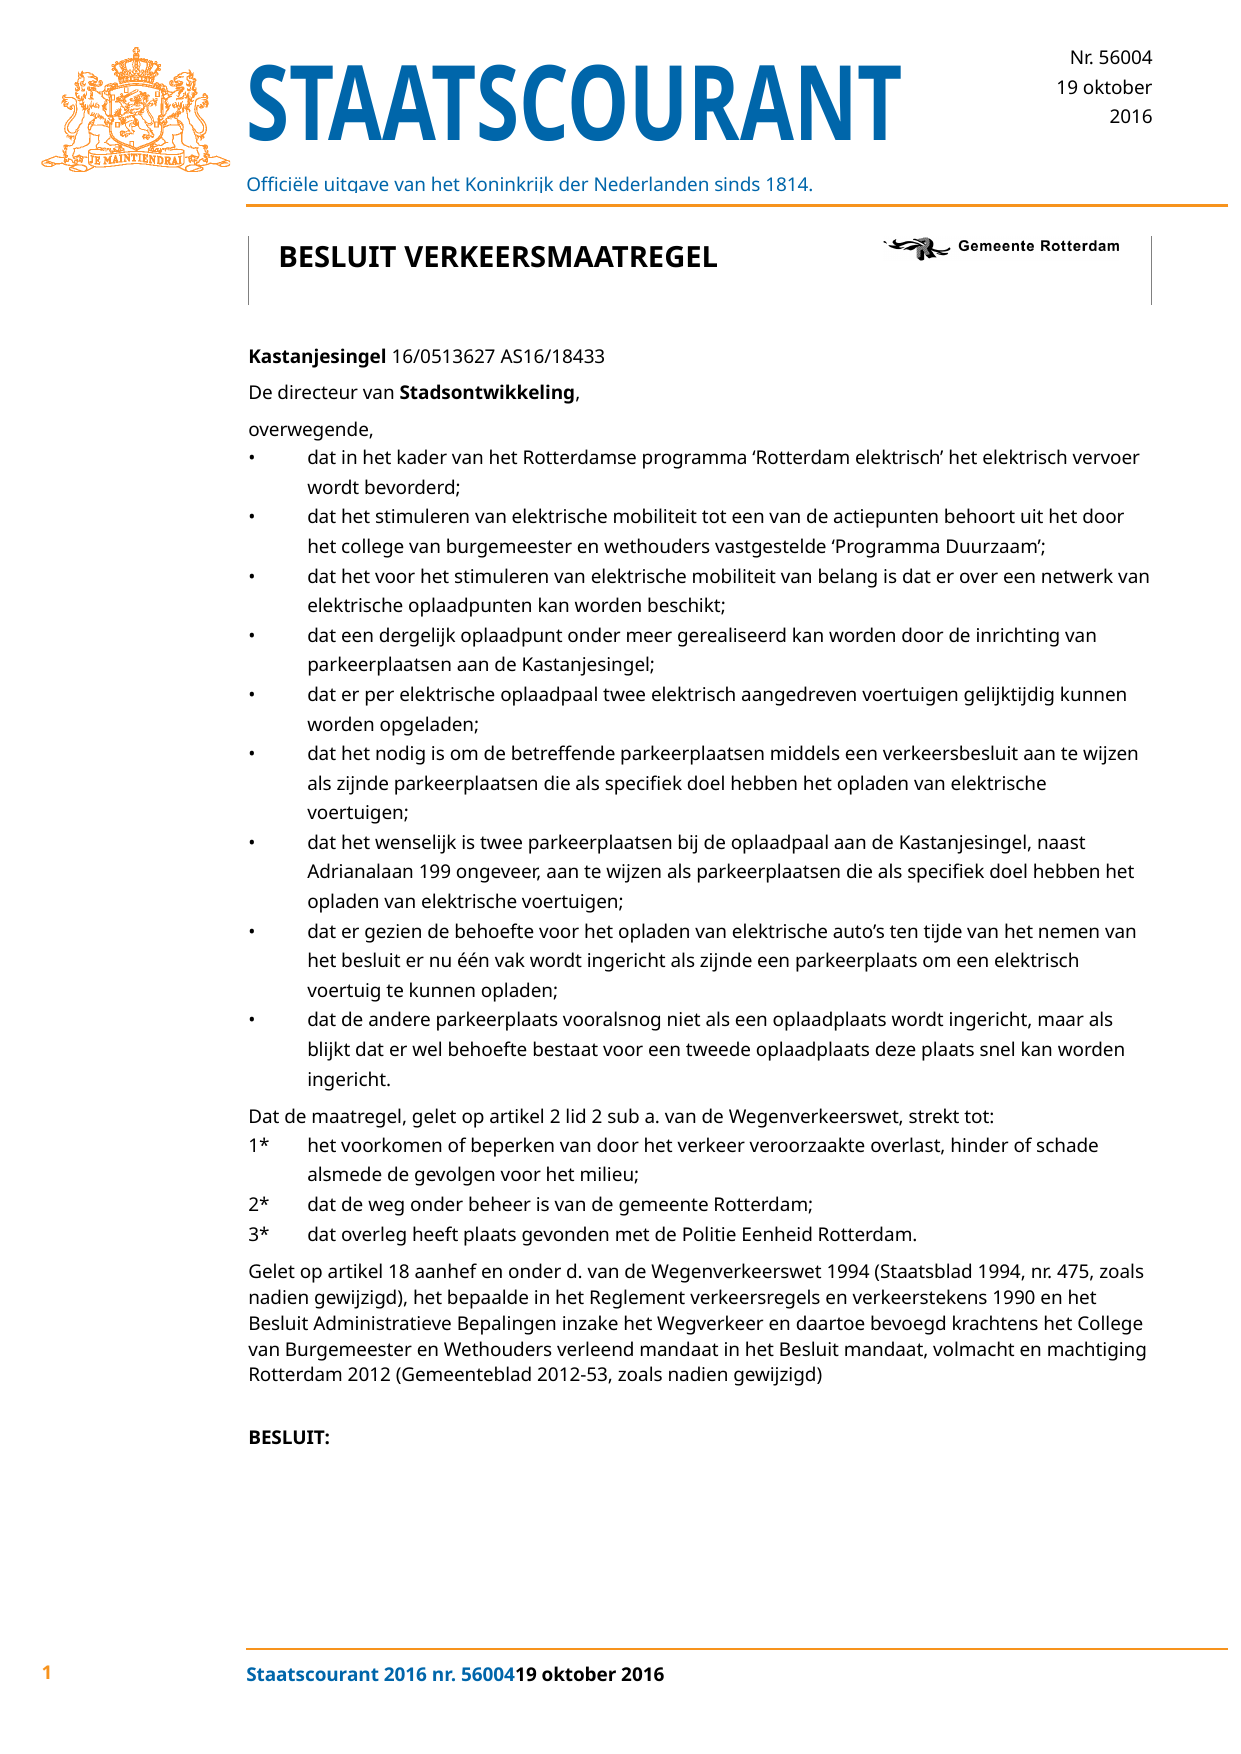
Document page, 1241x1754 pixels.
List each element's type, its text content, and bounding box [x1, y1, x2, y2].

list dat een dergelijk oplaadpunt onder meer gerealiseerd kan worden door de inrichting van parkeerplaatsen aan de Kastanjesingel; [248, 622, 1152, 677]
list dat er gezien de behoefte voor het opladen van elektrische auto’s ten tijde van het nemen van het besluit er nu één vak wordt ingericht als zijnde een parkeerplaats om een elektrisch voertuig te kunnen opladen; [248, 918, 1152, 1003]
text De directeur van Stadsontwikkeling, [248, 379, 1152, 405]
picture [41, 47, 231, 172]
list dat in het kader van het Rotterdamse programma ‘Rotterdam elektrisch’ het elektrisch vervoer wordt bevorderd; [248, 444, 1152, 500]
list dat het nodig is om de betreffende parkeerplaatsen middels een verkeersbesluit aan te wijzen als zijnde parkeerplaatsen die als specifiek doel hebben het opladen van elektrische voertuigen; [248, 740, 1152, 825]
list dat de weg onder beheer is van de gemeente Rotterdam; [248, 1191, 1152, 1217]
text overwegende, [248, 416, 1152, 442]
text BESLUIT: [248, 1424, 1152, 1450]
list dat het voor het stimuleren van elektrische mobiliteit van belang is dat er over een netwerk van elektrische oplaadpunten kan worden beschikt; [248, 563, 1152, 618]
list dat de andere parkeerplaats vooralsnog niet als een oplaadplaats wordt ingericht, maar als blijkt dat er wel behoefte bestaat voor een tweede oplaadplaats deze plaats snel kan worden ingericht. [248, 1007, 1152, 1092]
text Dat de maatregel, gelet op artikel 2 lid 2 sub a. van de Wegenverkeerswet, strekt tot: [248, 1104, 1152, 1129]
table_header [850, 236, 1151, 305]
list het voorkomen of beperken van door het verkeer veroorzaakte overlast, hinder of schade alsmede de gevolgen voor het milieu; [248, 1132, 1152, 1187]
list dat er per elektrische oplaadpaal twee elektrisch aangedreven voertuigen gelijktijdig kunnen worden opgeladen; [248, 681, 1152, 737]
list dat overleg heeft plaats gevonden met de Politie Eenheid Rotterdam. [248, 1221, 1152, 1247]
picture [882, 236, 1119, 261]
list dat het stimuleren van elektrische mobiliteit tot een van de actiepunten behoort uit het door het college van burgemeester en wethouders vastgestelde ‘Programma Duurzaam’; [248, 504, 1152, 559]
table_header BESLUIT VERKEERSMAATREGEL [249, 236, 850, 305]
text Kastanjesingel 16/0513627 AS16/18433 [248, 343, 1152, 369]
list dat het wenselijk is twee parkeerplaatsen bij de oplaadpaal aan de Kastanjesingel, naast Adrianalaan 199 ongeveer, aan te wijzen als parkeerplaatsen die als specifiek doel hebben het opladen van elektrische voertuigen; [248, 829, 1152, 914]
text Gelet op artikel 18 aanhef en onder d. van de Wegenverkeerswet 1994 (Staatsblad 1994, nr. 475, zoals nadien gewijzigd), het bepaalde in het Reglement verkeersregels en verkeerstekens 1990 en het Besluit Administratieve Bepalingen inzake het Wegverkeer en daartoe bevoegd krachtens het College van Burgemeester en Wethouders verleend mandaat in het Besluit mandaat, volmacht en machtiging Rotterdam 2012 (Gemeenteblad 2012-53, zoals nadien gewijzigd) [248, 1259, 1152, 1387]
